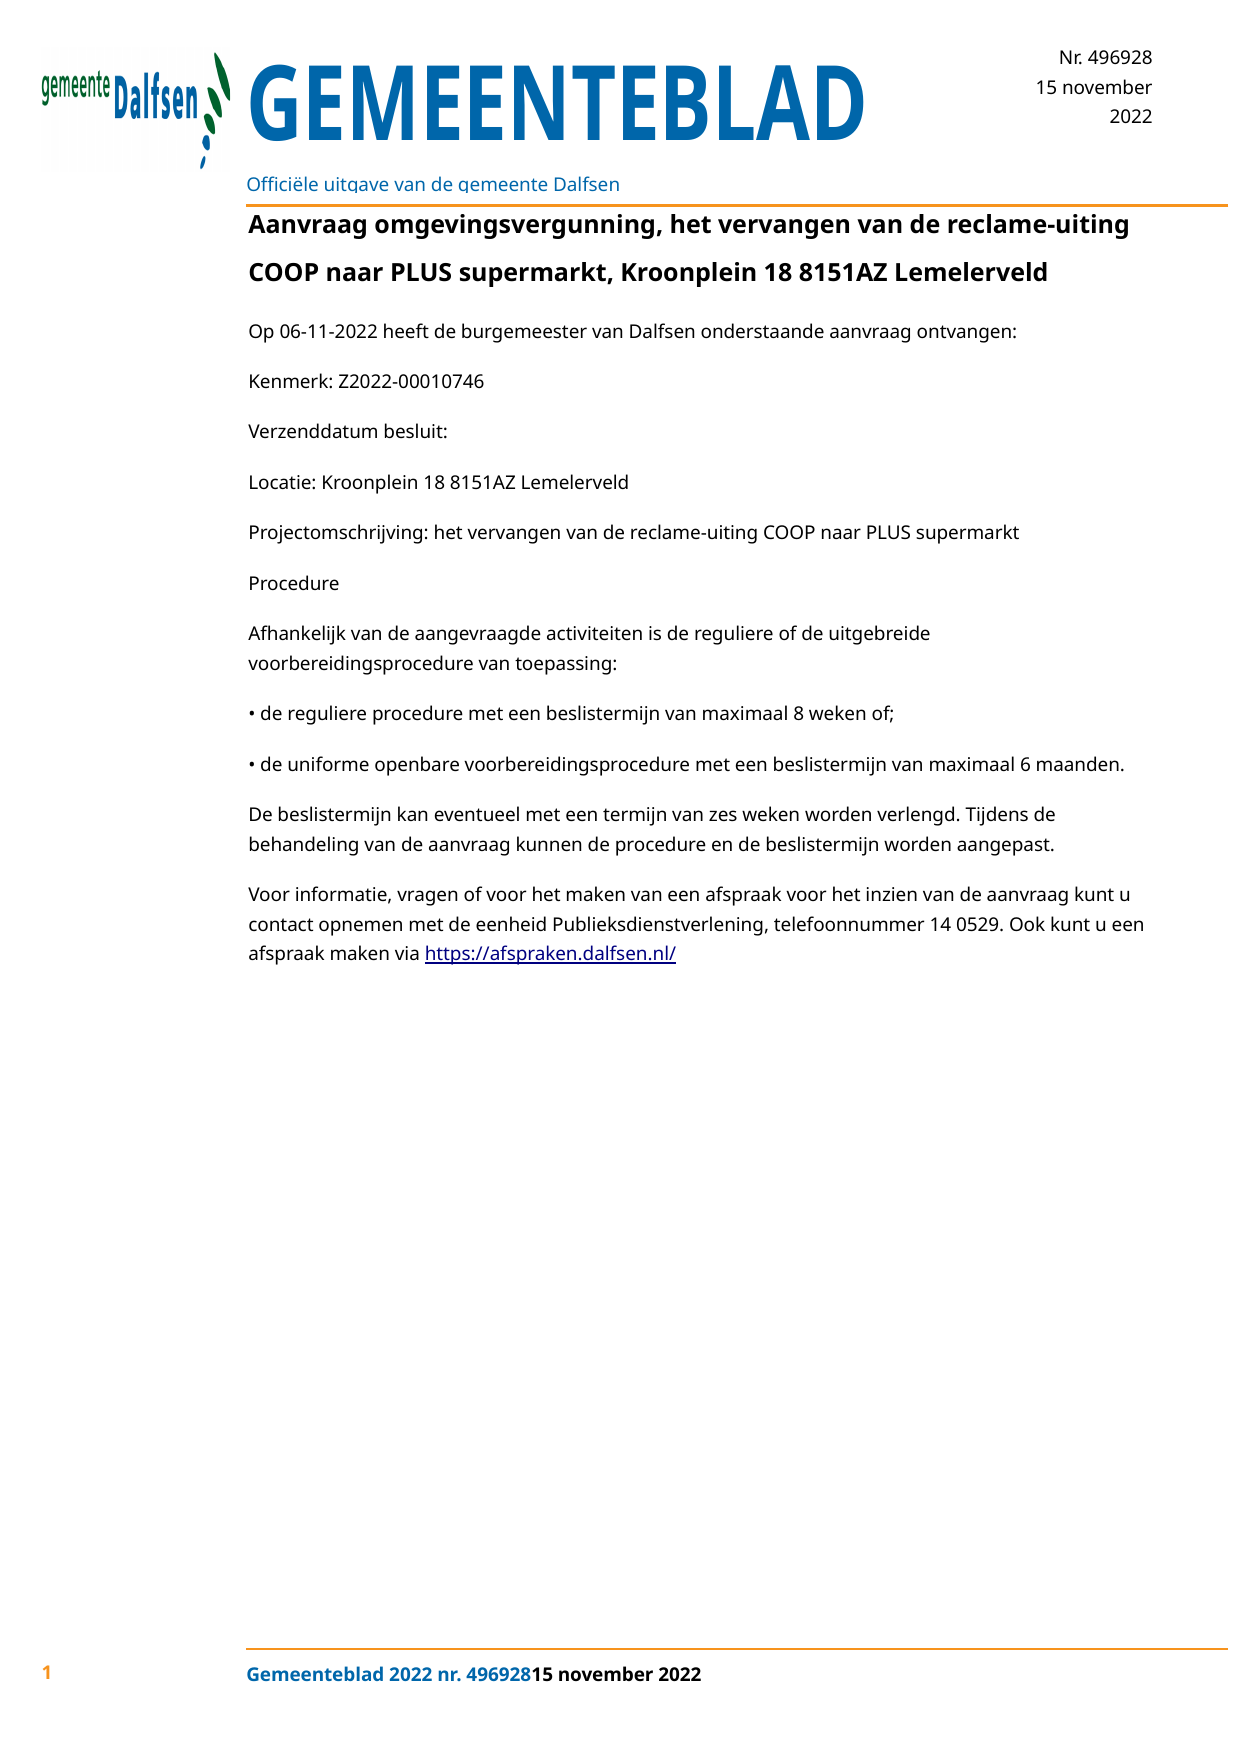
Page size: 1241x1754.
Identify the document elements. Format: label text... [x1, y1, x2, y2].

text Aanvraag omgevingsvergunning, het vervangen van de reclame-uiting COOP naar PLUS supermarkt, Kroonplein 18 8151AZ Lemelerveld [248, 207, 1152, 288]
text De beslistermijn kan eventueel met een termijn van zes weken worden verlengd. Tijdens de behandeling van de aanvraag kunnen de procedure en de beslistermijn worden aangepast. [248, 801, 1152, 857]
text Kenmerk: Z2022-00010746 [248, 368, 1152, 394]
text Procedure [248, 570, 1152, 596]
text • de uniforme openbare voorbereidingsprocedure met een beslistermijn van maximaal 6 maanden. [248, 751, 1152, 777]
text Projectomschrijving: het vervangen van de reclame-uiting COOP naar PLUS supermarkt [248, 519, 1152, 545]
picture [41, 47, 231, 172]
text Voor informatie, vragen of voor het maken van een afspraak voor het inzien van de aanvraag kunt u contact opnemen met de eenheid Publieksdienstverlening, telefoonnummer 14 0529. Ook kunt u een afspraak maken via https://afspraken.dalfsen.nl/ [248, 881, 1152, 966]
text Op 06-11-2022 heeft de burgemeester van Dalfsen onderstaande aanvraag ontvangen: [248, 318, 1152, 344]
text • de reguliere procedure met een beslistermijn van maximaal 8 weken of; [248, 700, 1152, 726]
text Locatie: Kroonplein 18 8151AZ Lemelerveld [248, 469, 1152, 495]
text Afhankelijk van de aangevraagde activiteiten is de reguliere of de uitgebreide voorbereidingsprocedure van toepassing: [248, 620, 1152, 676]
text Verzenddatum besluit: [248, 419, 1152, 444]
